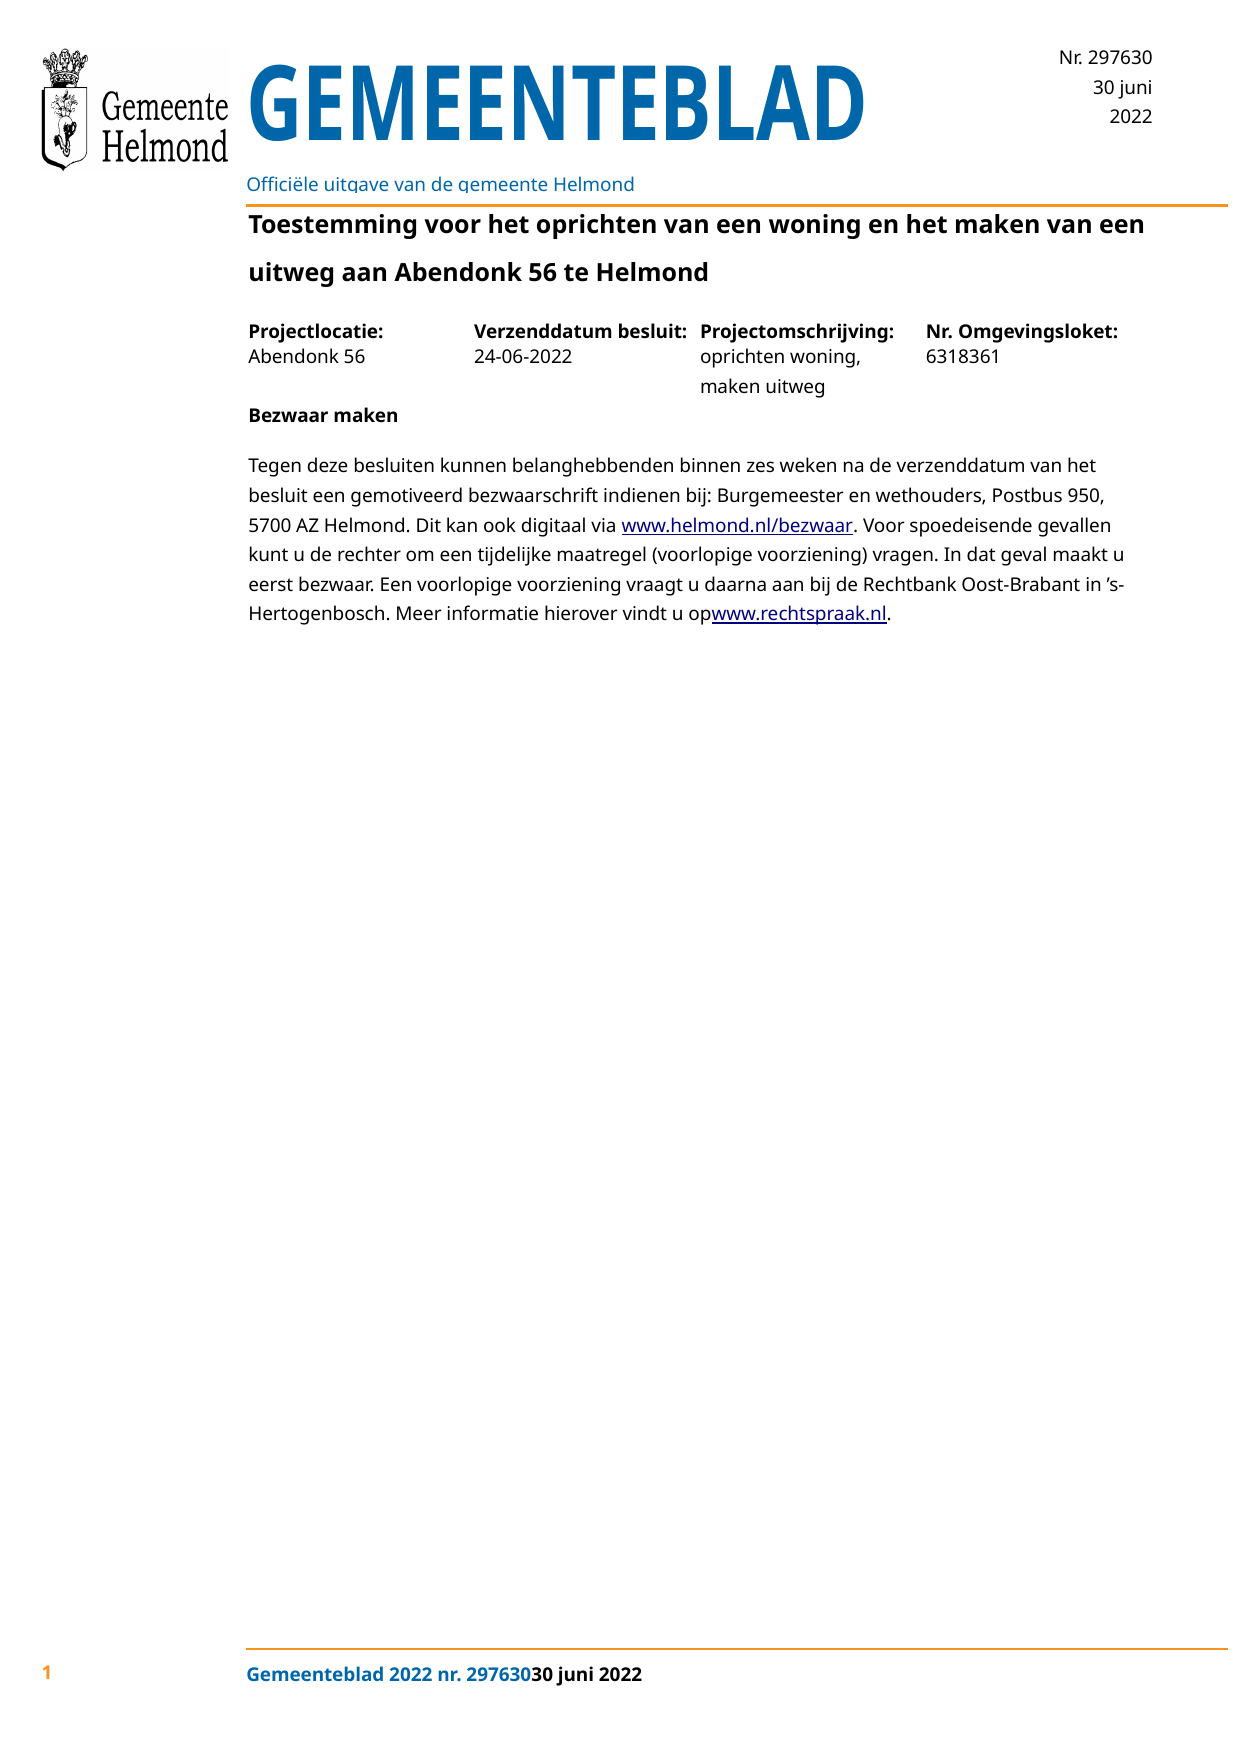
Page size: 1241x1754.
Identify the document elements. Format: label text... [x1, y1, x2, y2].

text Bezwaar maken [248, 402, 1152, 428]
text Toestemming voor het oprichten van een woning en het maken van een uitweg aan Abendonk 56 te Helmond [248, 207, 1152, 288]
table_header Projectomschrijving: [700, 318, 926, 344]
table_header Nr. Omgevingsloket: [926, 318, 1152, 344]
table_cell Abendonk 56 [248, 344, 474, 399]
table_cell 24-06-2022 [474, 344, 700, 399]
text Tegen deze besluiten kunnen belanghebbenden binnen zes weken na de verzenddatum van het besluit een gemotiveerd bezwaarschrift indienen bij: Burgemeester en wethouders, Postbus 950, 5700 AZ Helmond. Dit kan ook digitaal via www.helmond.nl/bezwaar. Voor spoedeisende gevallen kunt u de rechter om een tijdelijke maatregel (voorlopige voorziening) vragen. In dat geval maakt u eerst bezwaar. Een voorlopige voorziening vraagt u daarna aan bij de Rechtbank Oost-Brabant in ’s-Hertogenbosch. Meer informatie hierover vindt u opwww.rechtspraak.nl. [248, 453, 1152, 626]
table_header Verzenddatum besluit: [474, 318, 700, 344]
table_cell 6318361 [926, 344, 1152, 399]
table_header Projectlocatie: [248, 318, 474, 344]
table_cell oprichten woning, maken uitweg [700, 344, 926, 399]
picture [41, 47, 231, 172]
